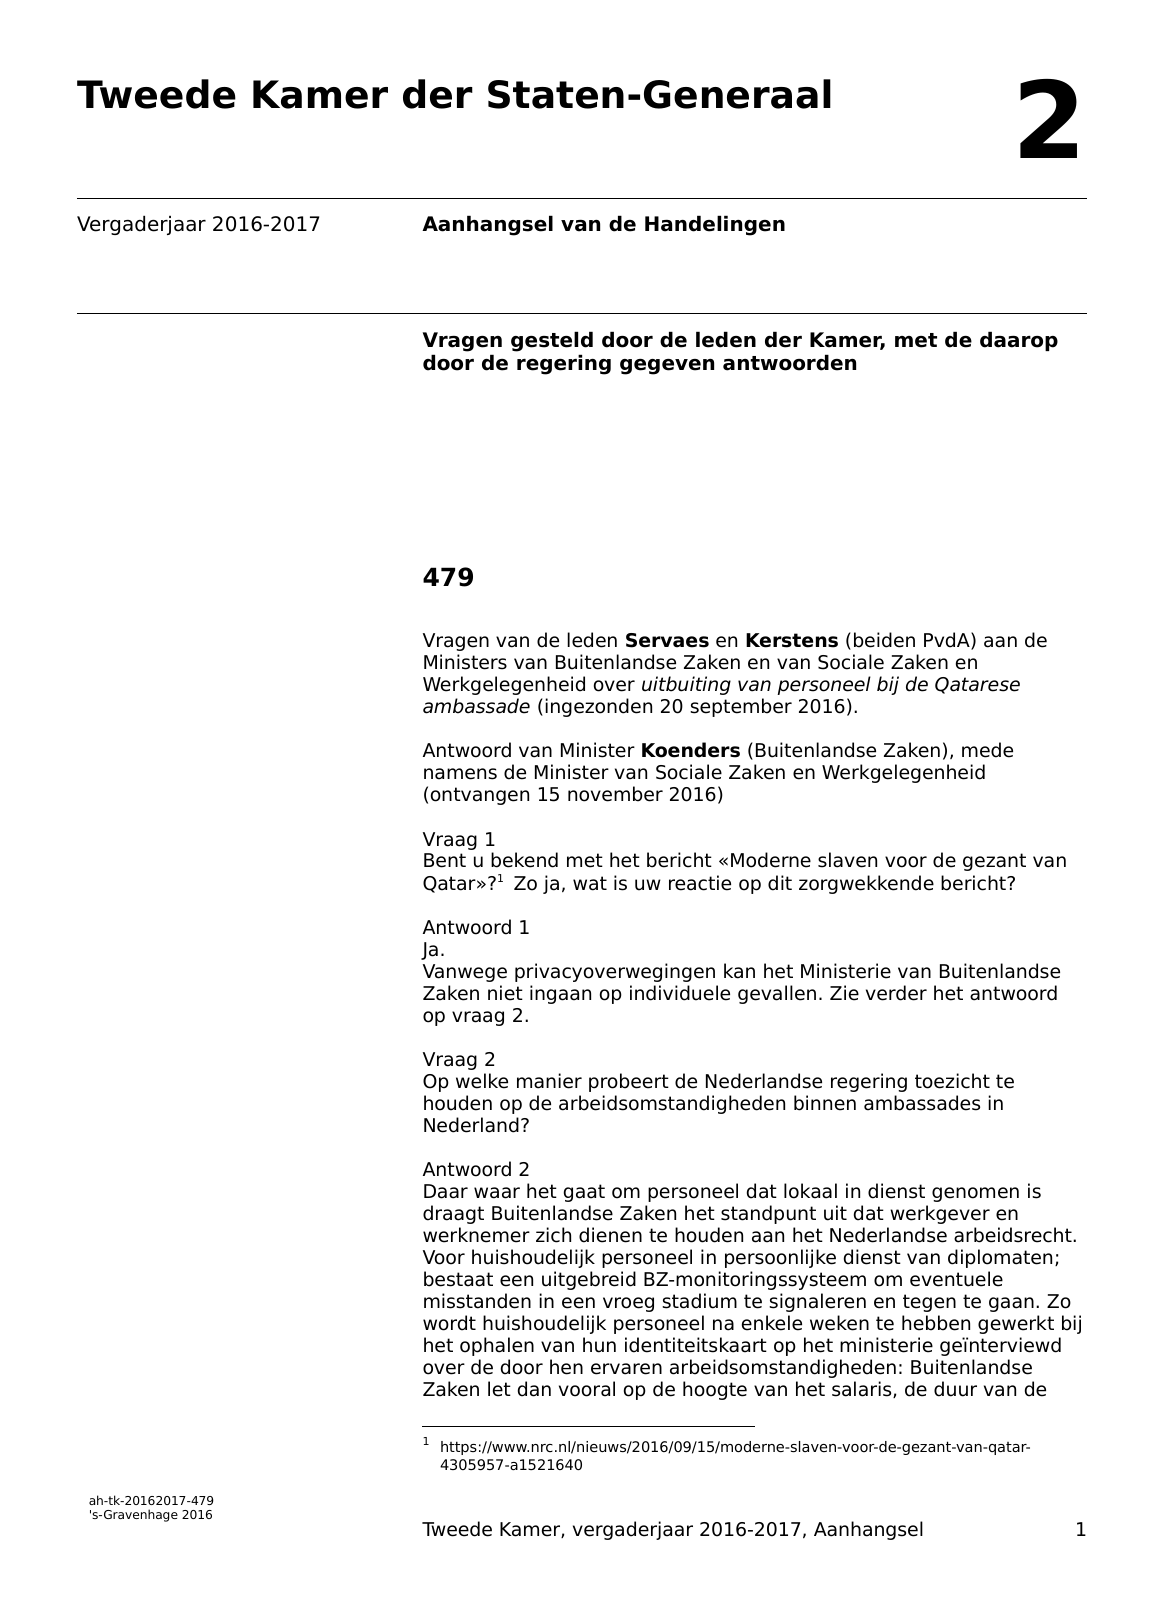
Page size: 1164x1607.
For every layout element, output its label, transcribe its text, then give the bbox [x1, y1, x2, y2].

text Vragen van de leden Servaes en Kerstens (beiden PvdA) aan de Ministers van Buitenlandse Zaken en van Sociale Zaken en Werkgelegenheid over uitbuiting van personeel bij de Qatarese ambassade (ingezonden 20 september 2016). [422, 630, 1087, 718]
text Vraag 1 [422, 828, 1087, 850]
text Vraag 2 [422, 1049, 1087, 1071]
text Daar waar het gaat om personeel dat lokaal in dienst genomen is draagt Buitenlandse Zaken het standpunt uit dat werkgever en werknemer zich dienen te houden aan het Nederlandse arbeidsrecht. Voor huishoudelijk personeel in persoonlijke dienst van diplomaten; bestaat een uitgebreid BZ-monitoringssysteem om eventuele misstanden in een vroeg stadium te signaleren en tegen te gaan. Zo wordt huishoudelijk personeel na enkele weken te hebben gewerkt bij het ophalen van hun identiteitskaart op het ministerie geïnterviewd over de door hen ervaren arbeidsomstandigheden: Buitenlandse Zaken let dan vooral op de hoogte van het salaris, de duur van de [422, 1181, 1087, 1401]
table_cell Vragen gesteld door de leden der Kamer, met de daarop door de regering gegeven antwoorden [422, 314, 1087, 375]
text Vanwege privacyoverwegingen kan het Ministerie van Buitenlandse Zaken niet ingaan op individuele gevallen. Zie verder het antwoord op vraag 2. [422, 961, 1087, 1026]
text Bent u bekend met het bericht «Moderne slaven voor de gezant van Qatar»? Zo ja, wat is uw reactie op dit zorgwekkende bericht? [422, 850, 1087, 894]
text https://www.nrc.nl/nieuws/2016/09/15/moderne-slaven-voor-de-gezant-van-qatar-4305957-a1521640 [422, 1435, 1087, 1474]
text ah-tk-20162017-479 [88, 1494, 323, 1508]
table_cell Aanhangsel van de Handelingen [422, 199, 1087, 313]
table_header 2 [886, 59, 1087, 198]
text Ja. [422, 938, 1087, 961]
text Antwoord 1 [422, 917, 1087, 938]
table_cell [77, 314, 422, 375]
text Antwoord 2 [422, 1159, 1087, 1181]
text 's-Gravenhage 2016 [88, 1508, 323, 1522]
table_cell Vergaderjaar 2016-2017 [77, 199, 422, 313]
text 479 [422, 563, 1087, 592]
text Antwoord van Minister Koenders (Buitenlandse Zaken), mede namens de Minister van Sociale Zaken en Werkgelegenheid (ontvangen 15 november 2016) [422, 740, 1087, 806]
table_header Tweede Kamer der Staten-Generaal [77, 59, 886, 198]
text Op welke manier probeert de Nederlandse regering toezicht te houden op de arbeidsomstandigheden binnen ambassades in Nederland? [422, 1071, 1087, 1137]
